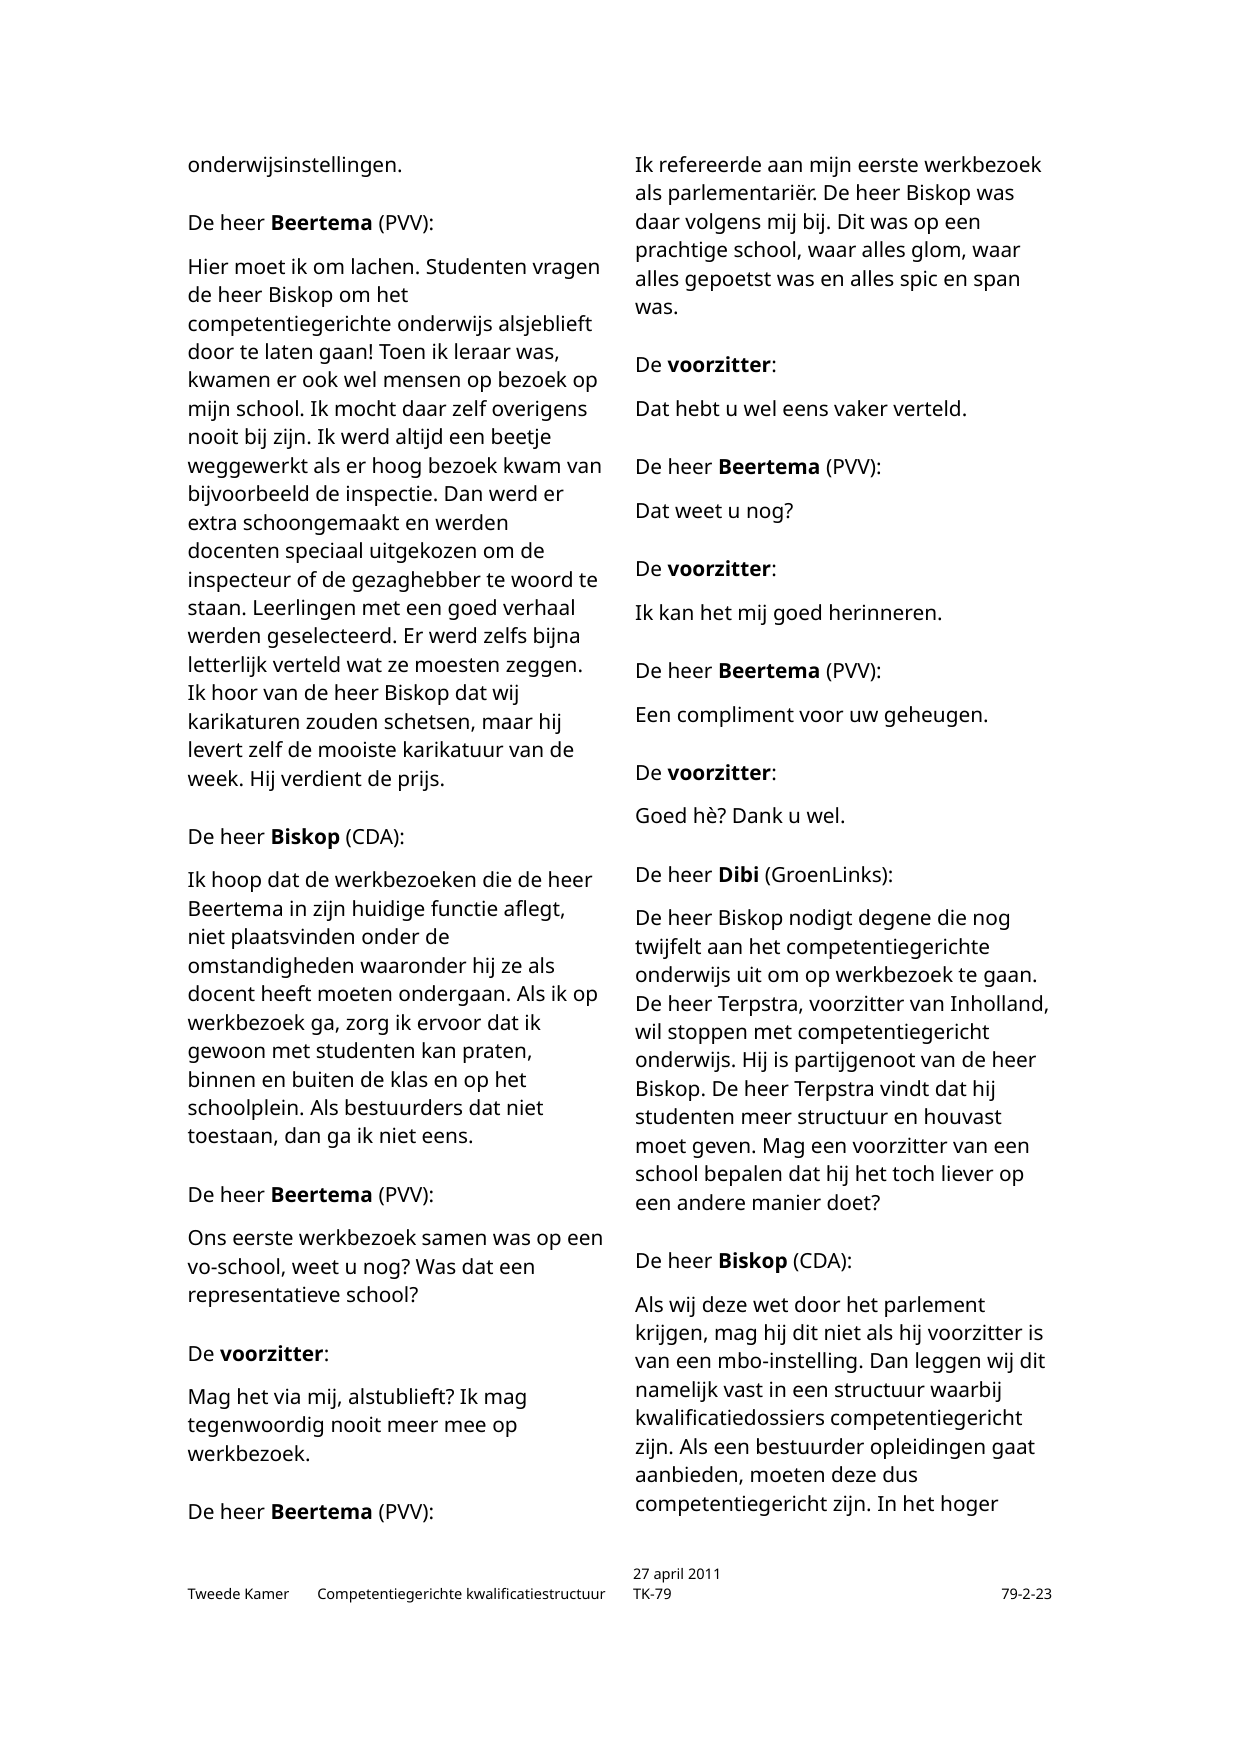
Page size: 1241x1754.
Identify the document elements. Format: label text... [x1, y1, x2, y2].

text Als wij deze wet door het parlement krijgen, mag hij dit niet als hij voorzitter is van een mbo-instelling. Dan leggen wij dit namelijk vast in een structuur waarbij kwalificatiedossiers competentiegericht zijn. Als een bestuurder opleidingen gaat aanbieden, moeten deze dus competentiegericht zijn. In het hoger [635, 1290, 1053, 1517]
text De heer Beertema (PVV): [635, 452, 1053, 481]
text De voorzitter: [187, 1339, 605, 1367]
text Dat hebt u wel eens vaker verteld. [635, 394, 1053, 422]
text De heer Biskop (CDA): [635, 1246, 1053, 1275]
text De voorzitter: [635, 758, 1053, 787]
text Ik hoop dat de werkbezoeken die de heer Beertema in zijn huidige functie aflegt, niet plaatsvinden onder de omstandigheden waaronder hij ze als docent heeft moeten ondergaan. Als ik op werkbezoek ga, zorg ik ervoor dat ik gewoon met studenten kan praten, binnen en buiten de klas en op het schoolplein. Als bestuurders dat niet toestaan, dan ga ik niet eens. [187, 866, 605, 1150]
text De heer Biskop nodigt degene die nog twijfelt aan het competentiegerichte onderwijs uit om op werkbezoek te gaan. De heer Terpstra, voorzitter van Inholland, wil stoppen met competentiegericht onderwijs. Hij is partijgenoot van de heer Biskop. De heer Terpstra vindt dat hij studenten meer structuur en houvast moet geven. Mag een voorzitter van een school bepalen dat hij het toch liever op een andere manier doet? [635, 903, 1053, 1216]
text Hier moet ik om lachen. Studenten vragen de heer Biskop om het competentiegerichte onderwijs alsjeblieft door te laten gaan! Toen ik leraar was, kwamen er ook wel mensen op bezoek op mijn school. Ik mocht daar zelf overigens nooit bij zijn. Ik werd altijd een beetje weggewerkt als er hoog bezoek kwam van bijvoorbeeld de inspectie. Dan werd er extra schoongemaakt en werden docenten speciaal uitgekozen om de inspecteur of de gezaghebber te woord te staan. Leerlingen met een goed verhaal werden geselecteerd. Er werd zelfs bijna letterlijk verteld wat ze moesten zeggen. Ik hoor van de heer Biskop dat wij karikaturen zouden schetsen, maar hij levert zelf de mooiste karikatuur van de week. Hij verdient de prijs. [187, 252, 605, 792]
text onderwijsinstellingen. [187, 150, 605, 178]
text Ons eerste werkbezoek samen was op een vo-school, weet u nog? Was dat een representatieve school? [187, 1223, 605, 1309]
text Goed hè? Dank u wel. [635, 802, 1053, 830]
text Dat weet u nog? [635, 496, 1053, 524]
text De heer Beertema (PVV): [187, 208, 605, 237]
text Ik refereerde aan mijn eerste werkbezoek als parlementariër. De heer Biskop was daar volgens mij bij. Dit was op een prachtige school, waar alles glom, waar alles gepoetst was en alles spic en span was. [635, 150, 1053, 321]
text De heer Beertema (PVV): [635, 656, 1053, 685]
text De heer Dibi (GroenLinks): [635, 860, 1053, 888]
text De heer Beertema (PVV): [187, 1180, 605, 1208]
text De heer Biskop (CDA): [187, 822, 605, 851]
text De heer Beertema (PVV): [187, 1497, 605, 1526]
text De voorzitter: [635, 351, 1053, 379]
text Een compliment voor uw geheugen. [635, 700, 1053, 728]
text Mag het via mij, alstublieft? Ik mag tegenwoordig nooit meer mee op werkbezoek. [187, 1382, 605, 1467]
text De voorzitter: [635, 554, 1053, 583]
text Ik kan het mij goed herinneren. [635, 598, 1053, 626]
